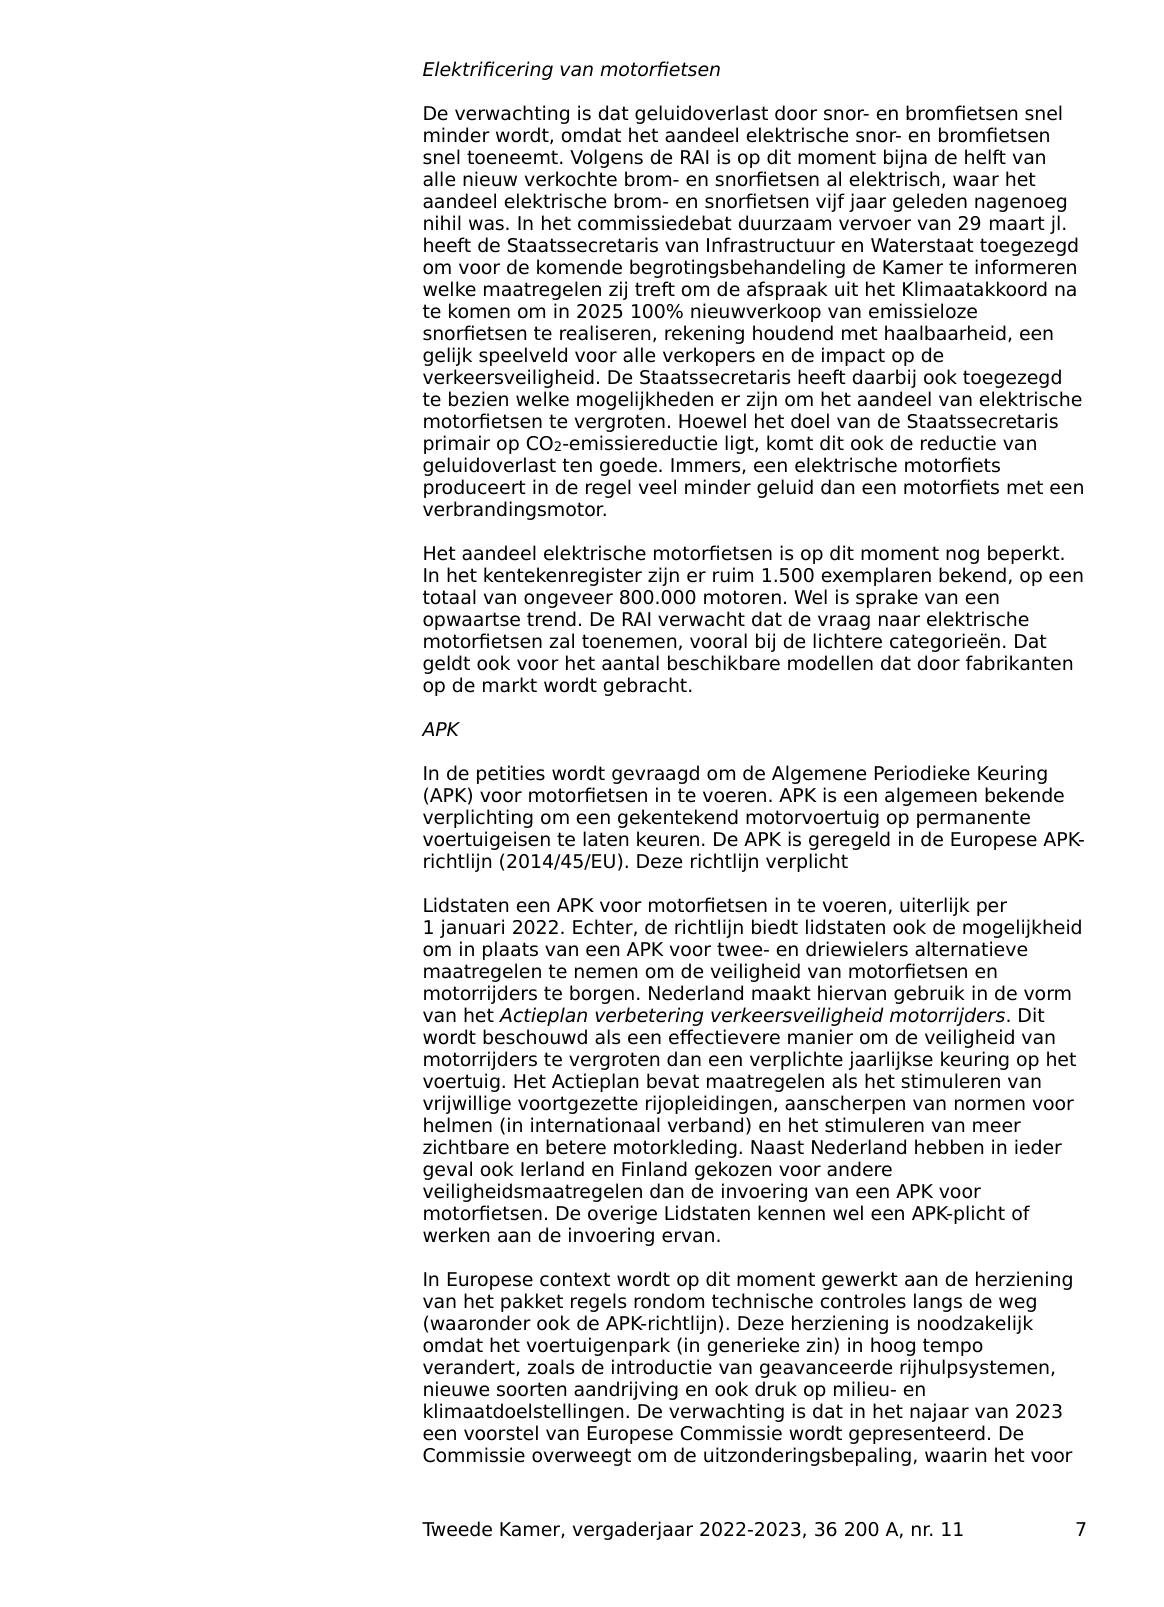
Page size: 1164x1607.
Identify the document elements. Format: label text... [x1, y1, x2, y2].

text Het aandeel elektrische motorfietsen is op dit moment nog beperkt. In het kentekenregister zijn er ruim 1.500 exemplaren bekend, op een totaal van ongeveer 800.000 motoren. Wel is sprake van een opwaartse trend. De RAI verwacht dat de vraag naar elektrische motorfietsen zal toenemen, vooral bij de lichtere categorieën. Dat geldt ook voor het aantal beschikbare modellen dat door fabrikanten op de markt wordt gebracht. [422, 543, 1087, 697]
subtitle APK [422, 719, 1087, 741]
subtitle Elektrificering van motorfietsen [422, 59, 1087, 81]
text De verwachting is dat geluidoverlast door snor- en bromfietsen snel minder wordt, omdat het aandeel elektrische snor- en bromfietsen snel toeneemt. Volgens de RAI is op dit moment bijna de helft van alle nieuw verkochte brom- en snorfietsen al elektrisch, waar het aandeel elektrische brom- en snorfietsen vijf jaar geleden nagenoeg nihil was. In het commissiedebat duurzaam vervoer van 29 maart jl. heeft de Staatssecretaris van Infrastructuur en Waterstaat toegezegd om voor de komende begrotingsbehandeling de Kamer te informeren welke maatregelen zij treft om de afspraak uit het Klimaatakkoord na te komen om in 2025 100% nieuwverkoop van emissieloze snorfietsen te realiseren, rekening houdend met haalbaarheid, een gelijk speelveld voor alle verkopers en de impact op de verkeersveiligheid. De Staatssecretaris heeft daarbij ook toegezegd te bezien welke mogelijkheden er zijn om het aandeel van elektrische motorfietsen te vergroten. Hoewel het doel van de Staatssecretaris primair op CO2-emissiereductie ligt, komt dit ook de reductie van geluidoverlast ten goede. Immers, een elektrische motorfiets produceert in de regel veel minder geluid dan een motorfiets met een verbrandingsmotor. [422, 103, 1087, 521]
text Lidstaten een APK voor motorfietsen in te voeren, uiterlijk per 1 januari 2022. Echter, de richtlijn biedt lidstaten ook de mogelijkheid om in plaats van een APK voor twee- en driewielers alternatieve maatregelen te nemen om de veiligheid van motorfietsen en motorrijders te borgen. Nederland maakt hiervan gebruik in de vorm van het Actieplan verbetering verkeersveiligheid motorrijders. Dit wordt beschouwd als een effectievere manier om de veiligheid van motorrijders te vergroten dan een verplichte jaarlijkse keuring op het voertuig. Het Actieplan bevat maatregelen als het stimuleren van vrijwillige voortgezette rijopleidingen, aanscherpen van normen voor helmen (in internationaal verband) en het stimuleren van meer zichtbare en betere motorkleding. Naast Nederland hebben in ieder geval ook Ierland en Finland gekozen voor andere veiligheidsmaatregelen dan de invoering van een APK voor motorfietsen. De overige Lidstaten kennen wel een APK-plicht of werken aan de invoering ervan. [422, 895, 1087, 1247]
text In Europese context wordt op dit moment gewerkt aan de herziening van het pakket regels rondom technische controles langs de weg (waaronder ook de APK-richtlijn). Deze herziening is noodzakelijk omdat het voertuigenpark (in generieke zin) in hoog tempo verandert, zoals de introductie van geavanceerde rijhulpsystemen, nieuwe soorten aandrijving en ook druk op milieu- en klimaatdoelstellingen. De verwachting is dat in het najaar van 2023 een voorstel van Europese Commissie wordt gepresenteerd. De Commissie overweegt om de uitzonderingsbepaling, waarin het voor [422, 1269, 1087, 1467]
text In de petities wordt gevraagd om de Algemene Periodieke Keuring (APK) voor motorfietsen in te voeren. APK is een algemeen bekende verplichting om een gekentekend motorvoertuig op permanente voertuigeisen te laten keuren. De APK is geregeld in de Europese APK-richtlijn (2014/45/EU). Deze richtlijn verplicht [422, 763, 1087, 873]
